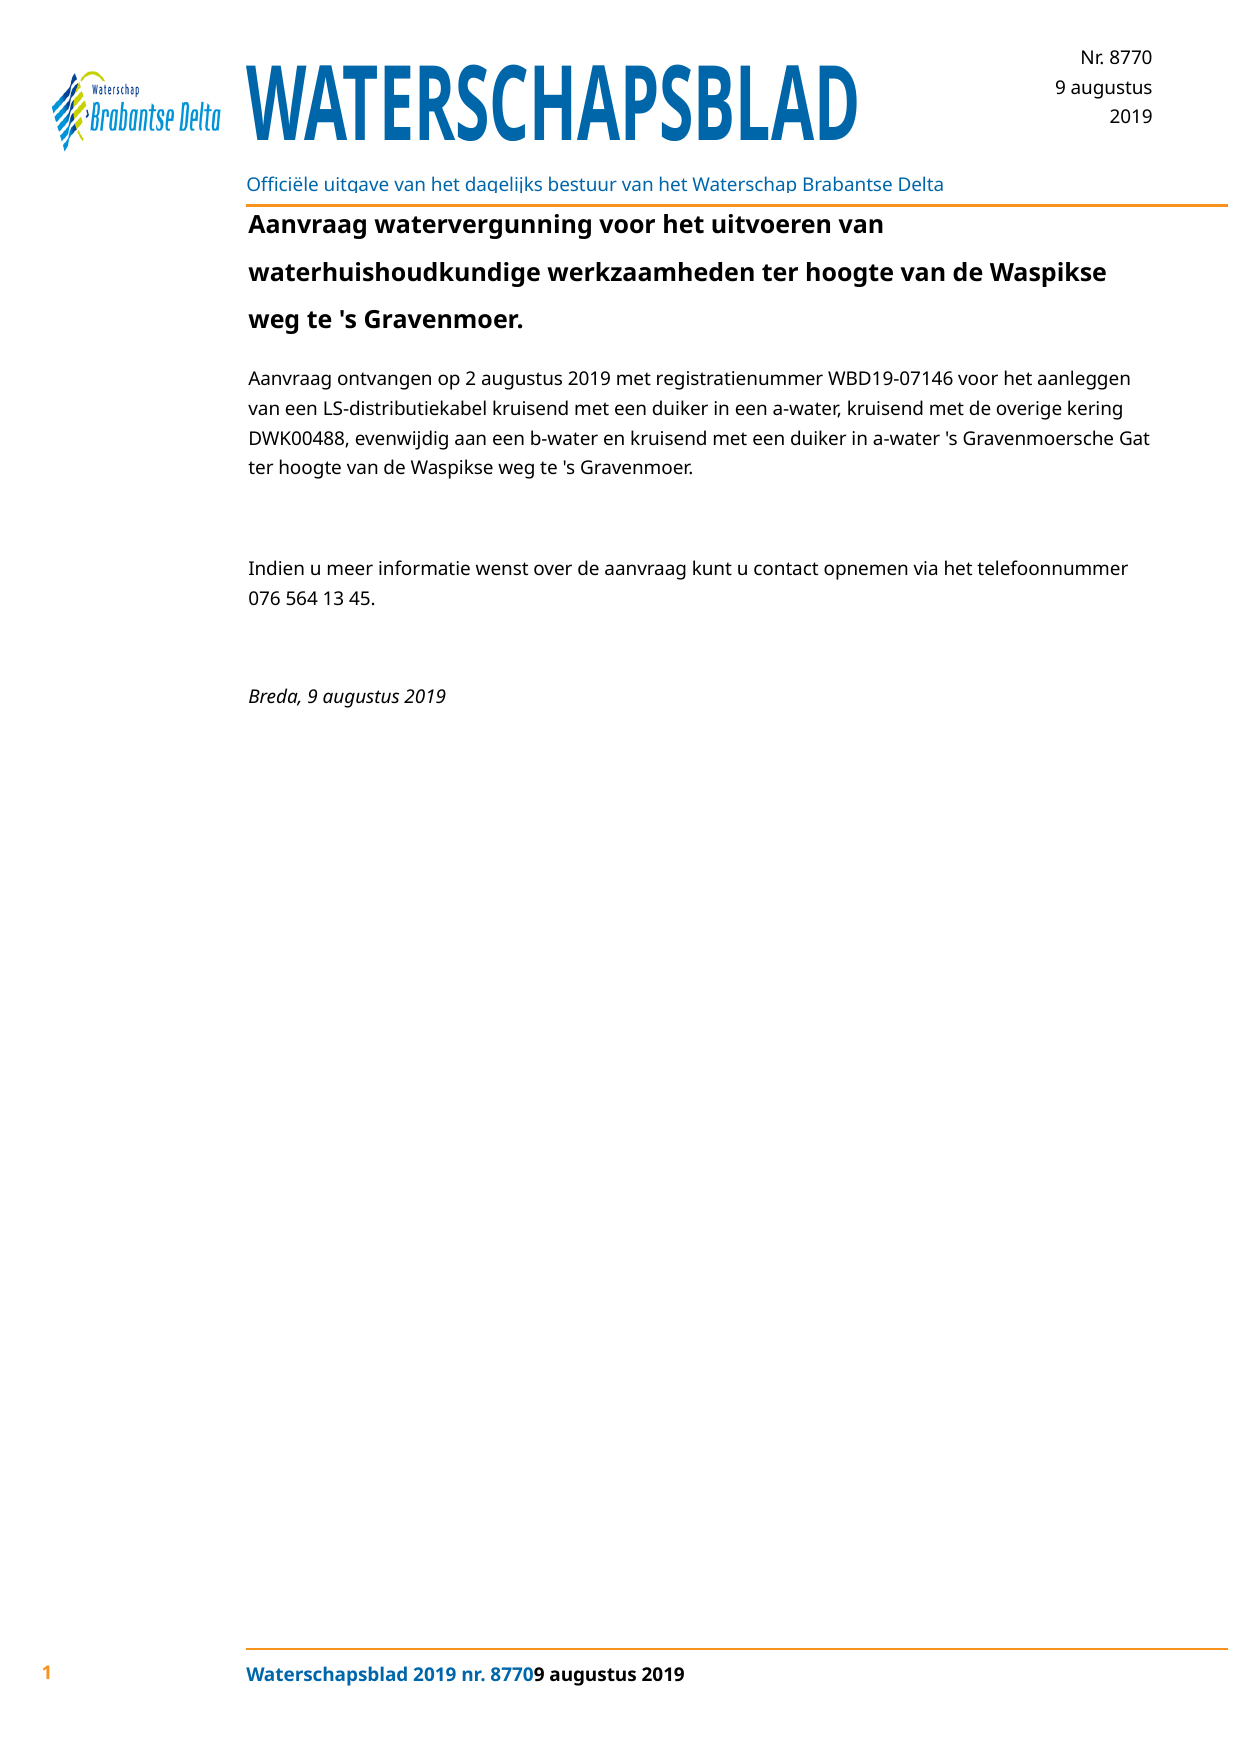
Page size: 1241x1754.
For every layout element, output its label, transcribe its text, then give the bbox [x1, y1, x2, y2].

text Aanvraag ontvangen op 2 augustus 2019 met registratienummer WBD19-07146 voor het aanleggen van een LS-distributiekabel kruisend met een duiker in een a-water, kruisend met de overige kering DWK00488, evenwijdig aan een b-water en kruisend met een duiker in a-water 's Gravenmoersche Gat ter hoogte van de Waspikse weg te 's Gravenmoer. [248, 366, 1152, 480]
text Breda, 9 augustus 2019 [248, 683, 1152, 709]
picture [41, 47, 231, 172]
text Aanvraag watervergunning voor het uitvoeren van waterhuishoudkundige werkzaamheden ter hoogte van de Waspikse weg te 's Gravenmoer. [248, 207, 1152, 336]
text Indien u meer informatie wenst over de aanvraag kunt u contact opnemen via het telefoonnummer 076 564 13 45. [248, 555, 1152, 610]
